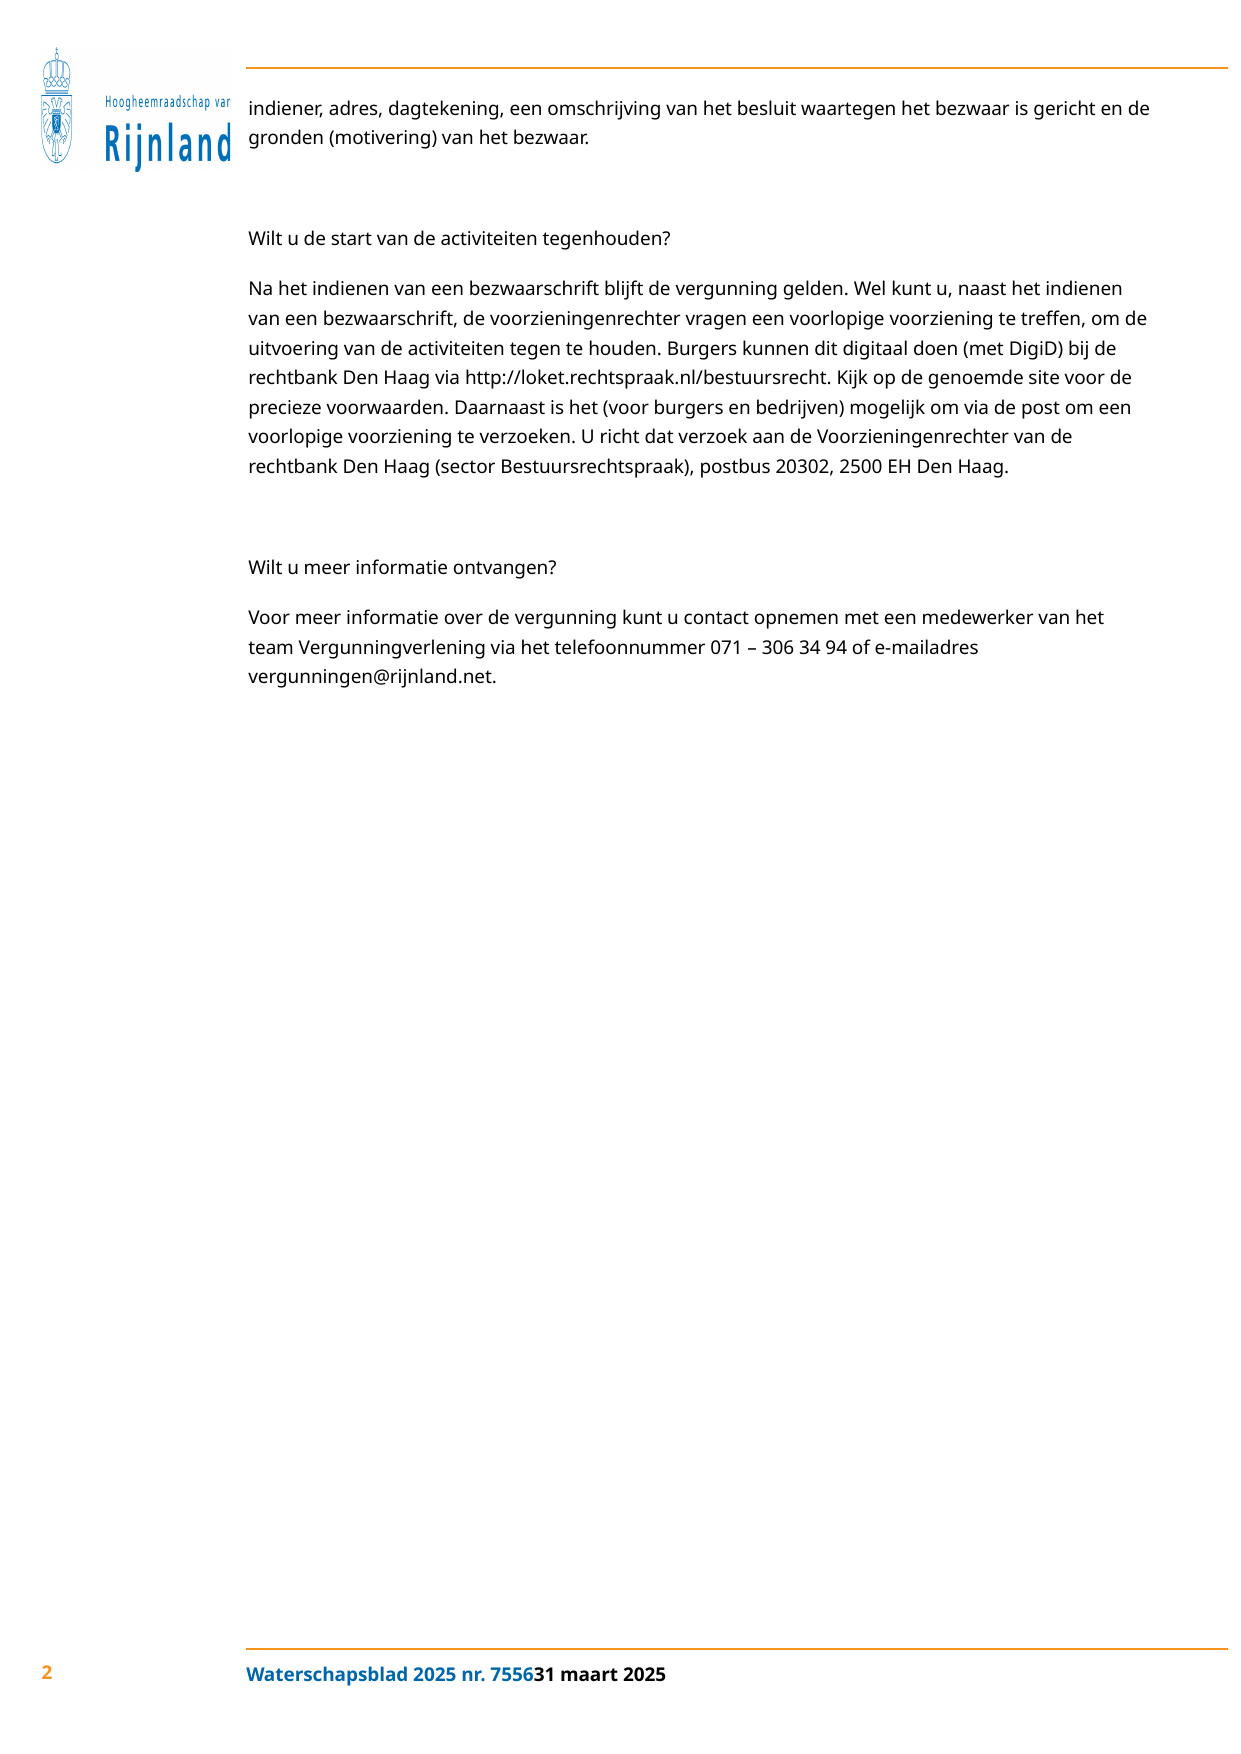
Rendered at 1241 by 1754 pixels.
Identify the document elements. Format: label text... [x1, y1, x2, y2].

text Wilt u meer informatie ontvangen? [248, 554, 1152, 580]
picture [41, 47, 231, 172]
text Na het indienen van een bezwaarschrift blijft de vergunning gelden. Wel kunt u, naast het indienen van een bezwaarschrift, de voorzieningenrechter vragen een voorlopige voorziening te treffen, om de uitvoering van de activiteiten tegen te houden. Burgers kunnen dit digitaal doen (met DigiD) bij de rechtbank Den Haag via http://loket.rechtspraak.nl/bestuursrecht. Kijk op de genoemde site voor de precieze voorwaarden. Daarnaast is het (voor burgers en bedrijven) mogelijk om via de post om een voorlopige voorziening te verzoeken. U richt dat verzoek aan de Voorzieningenrechter van de rechtbank Den Haag (sector Bestuursrechtspraak), postbus 20302, 2500 EH Den Haag. [248, 276, 1152, 479]
text Voor meer informatie over de vergunning kunt u contact opnemen met een medewerker van het team Vergunningverlening via het telefoonnummer 071 – 306 34 94 of e-mailadres vergunningen@rijnland.net. [248, 604, 1152, 689]
text Wilt u de start van de activiteiten tegenhouden? [248, 225, 1152, 251]
text indiener, adres, dagtekening, een omschrijving van het besluit waartegen het bezwaar is gericht en de gronden (motivering) van het bezwaar. [248, 95, 1152, 150]
